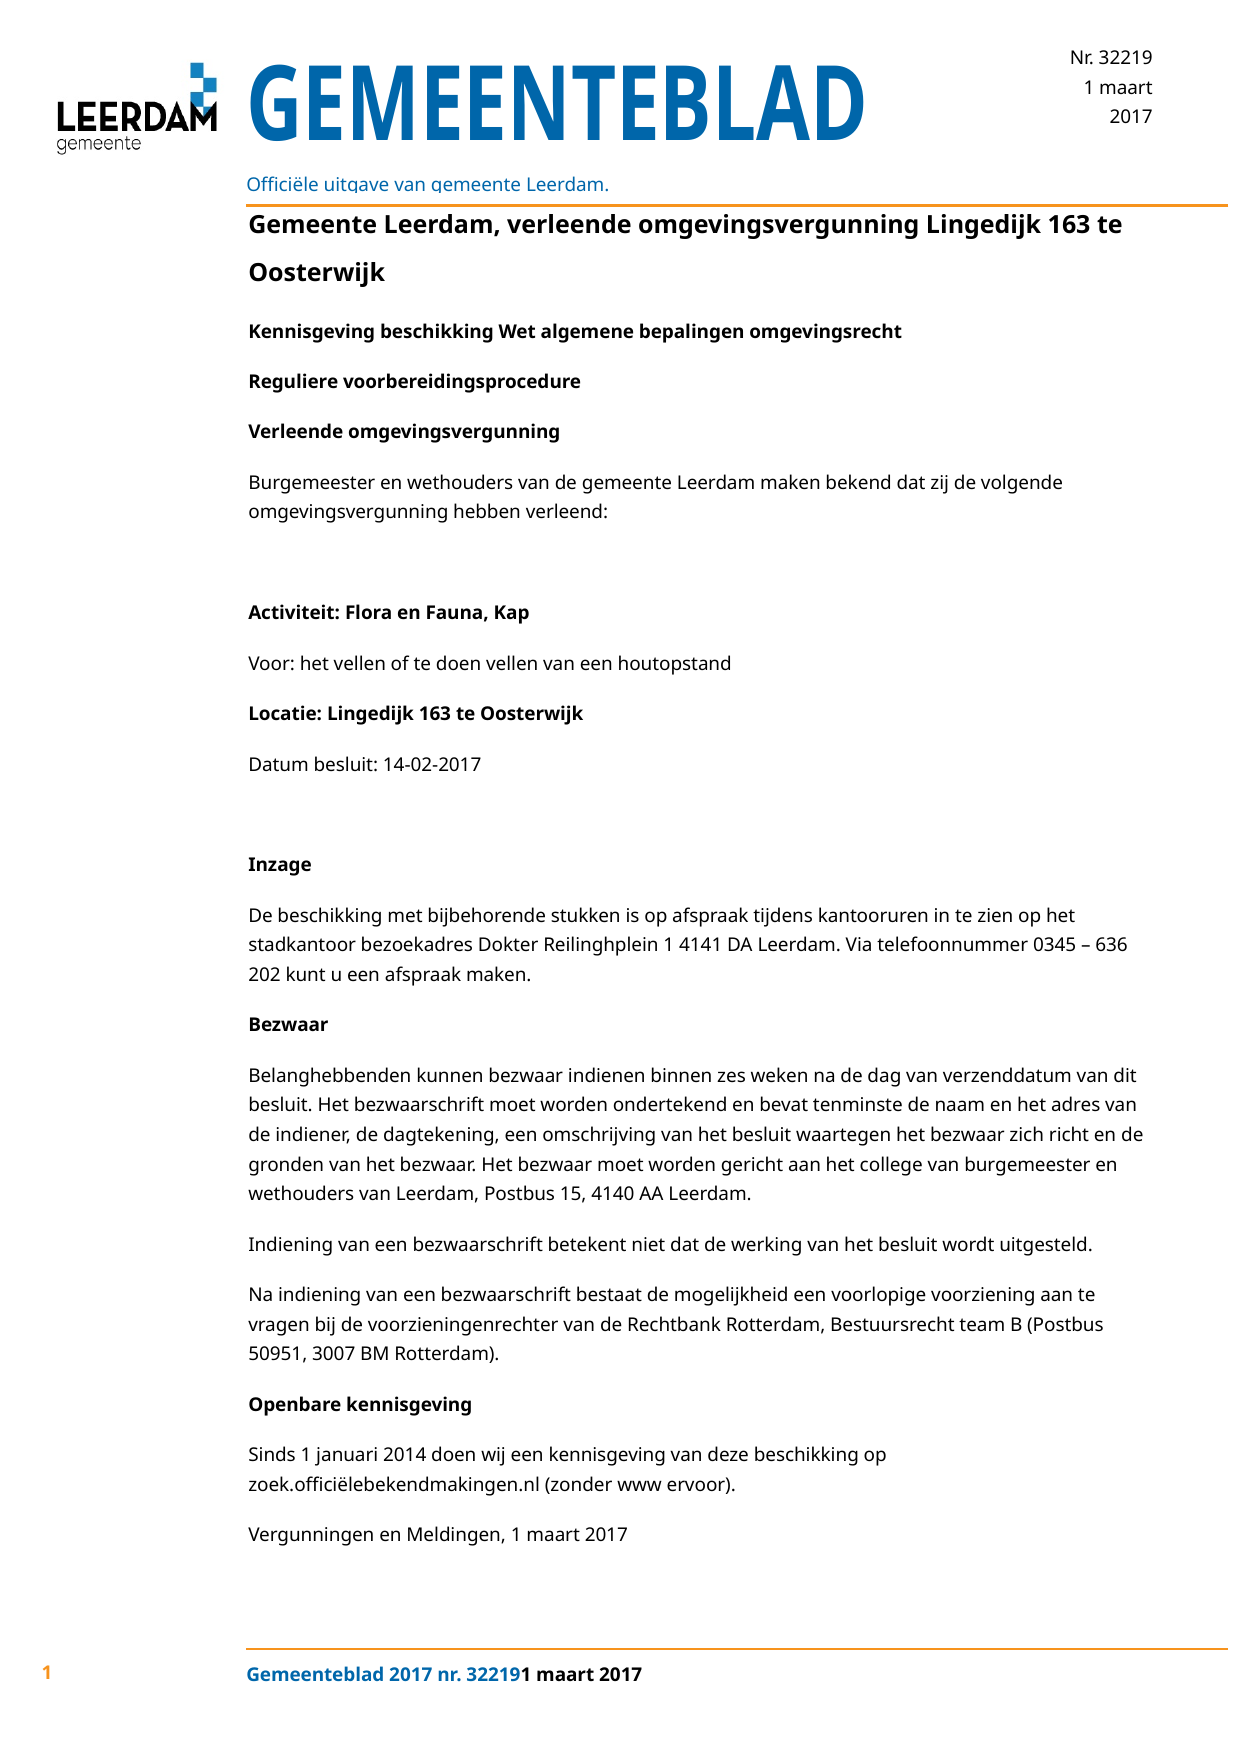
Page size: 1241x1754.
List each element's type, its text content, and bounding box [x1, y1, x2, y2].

text Belanghebbenden kunnen bezwaar indienen binnen zes weken na de dag van verzenddatum van dit besluit. Het bezwaarschrift moet worden ondertekend en bevat tenminste de naam en het adres van de indiener, de dagtekening, een omschrijving van het besluit waartegen het bezwaar zich richt en de gronden van het bezwaar. Het bezwaar moet worden gericht aan het college van burgemeester en wethouders van Leerdam, Postbus 15, 4140 AA Leerdam. [248, 1062, 1152, 1206]
text Inzage [248, 852, 1152, 877]
picture [41, 47, 231, 172]
text De beschikking met bijbehorende stukken is op afspraak tijdens kantooruren in te zien op het stadkantoor bezoekadres Dokter Reilinghplein 1 4141 DA Leerdam. Via telefoonnummer 0345 – 636 202 kunt u een afspraak maken. [248, 902, 1152, 987]
text Openbare kennisgeving [248, 1391, 1152, 1417]
text Na indiening van een bezwaarschrift bestaat de mogelijkheid een voorlopige voorziening aan te vragen bij de voorzieningenrechter van de Rechtbank Rotterdam, Bestuursrecht team B (Postbus 50951, 3007 BM Rotterdam). [248, 1281, 1152, 1366]
text Kennisgeving beschikking Wet algemene bepalingen omgevingsrecht [248, 318, 1152, 344]
text Reguliere voorbereidingsprocedure [248, 368, 1152, 394]
text Sinds 1 januari 2014 doen wij een kennisgeving van deze beschikking op zoek.officiëlebekendmakingen.nl (zonder www ervoor). [248, 1441, 1152, 1497]
text Vergunningen en Meldingen, 1 maart 2017 [248, 1521, 1152, 1547]
text Burgemeester en wethouders van de gemeente Leerdam maken bekend dat zij de volgende omgevingsvergunning hebben verleend: [248, 469, 1152, 524]
text Bezwaar [248, 1012, 1152, 1037]
text Verleende omgevingsvergunning [248, 419, 1152, 444]
text Activiteit: Flora en Fauna, Kap [248, 599, 1152, 625]
text Voor: het vellen of te doen vellen van een houtopstand [248, 650, 1152, 676]
text Indiening van een bezwaarschrift betekent niet dat de werking van het besluit wordt uitgesteld. [248, 1231, 1152, 1257]
text Datum besluit: 14-02-2017 [248, 751, 1152, 777]
text Locatie: Lingedijk 163 te Oosterwijk [248, 700, 1152, 726]
text Gemeente Leerdam, verleende omgevingsvergunning Lingedijk 163 te Oosterwijk [248, 207, 1152, 288]
